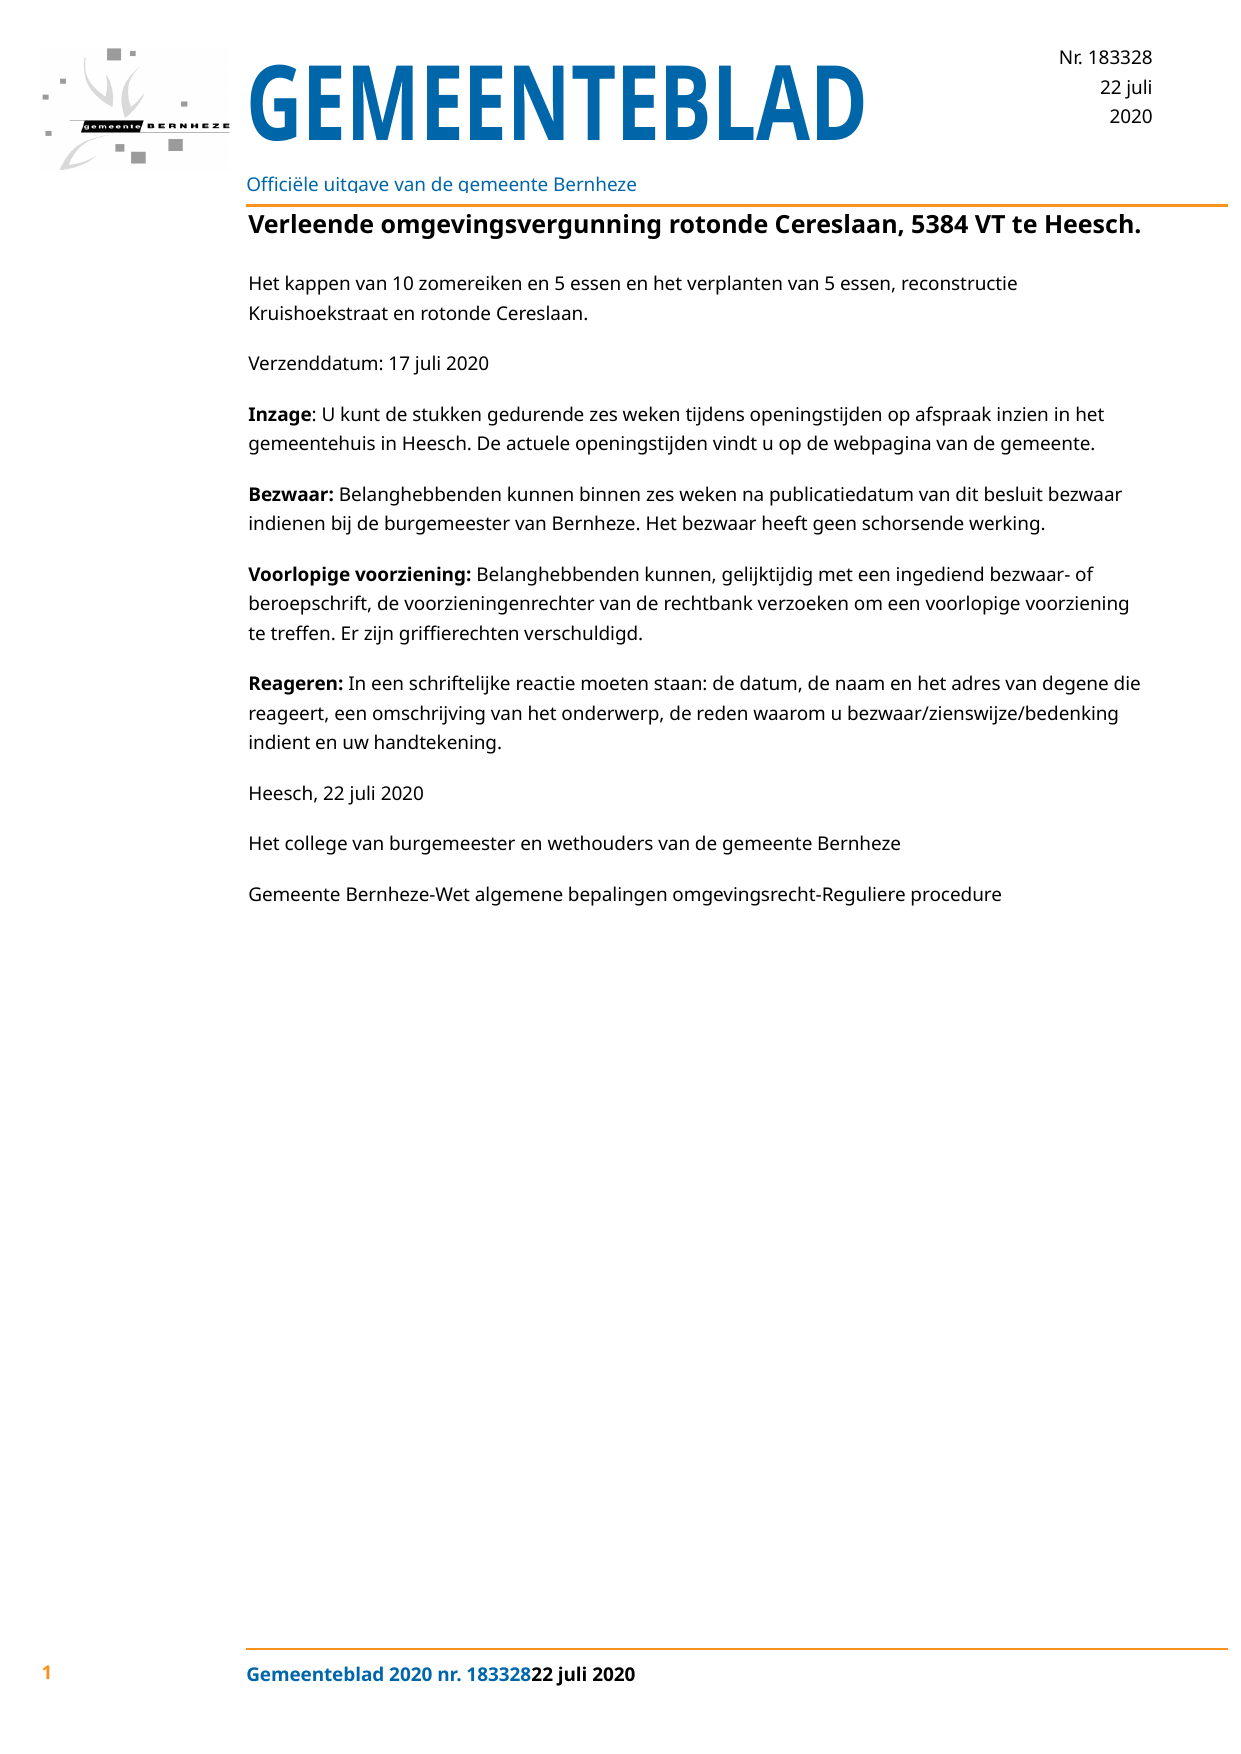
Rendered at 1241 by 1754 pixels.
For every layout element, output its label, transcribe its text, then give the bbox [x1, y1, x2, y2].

text Reageren: In een schriftelijke reactie moeten staan: de datum, de naam en het adres van degene die reageert, een omschrijving van het onderwerp, de reden waarom u bezwaar/zienswijze/bedenking indient en uw handtekening. [248, 670, 1152, 755]
text Het college van burgemeester en wethouders van de gemeente Bernheze [248, 830, 1152, 856]
picture [41, 47, 231, 172]
text Het kappen van 10 zomereiken en 5 essen en het verplanten van 5 essen, reconstructie Kruishoekstraat en rotonde Cereslaan. [248, 270, 1152, 326]
text Verzenddatum: 17 juli 2020 [248, 350, 1152, 376]
text Bezwaar: Belanghebbenden kunnen binnen zes weken na publicatiedatum van dit besluit bezwaar indienen bij de burgemeester van Bernheze. Het bezwaar heeft geen schorsende werking. [248, 481, 1152, 536]
text Voorlopige voorziening: Belanghebbenden kunnen, gelijktijdig met een ingediend bezwaar- of beroepschrift, de voorzieningenrechter van de rechtbank verzoeken om een voorlopige voorziening te treffen. Er zijn griffierechten verschuldigd. [248, 561, 1152, 646]
text Gemeente Bernheze-Wet algemene bepalingen omgevingsrecht-Reguliere procedure [248, 881, 1152, 906]
text Verleende omgevingsvergunning rotonde Cereslaan, 5384 VT te Heesch. [248, 207, 1152, 241]
text Heesch, 22 juli 2020 [248, 780, 1152, 806]
text Inzage: U kunt de stukken gedurende zes weken tijdens openingstijden op afspraak inzien in het gemeentehuis in Heesch. De actuele openingstijden vindt u op de webpagina van de gemeente. [248, 401, 1152, 456]
